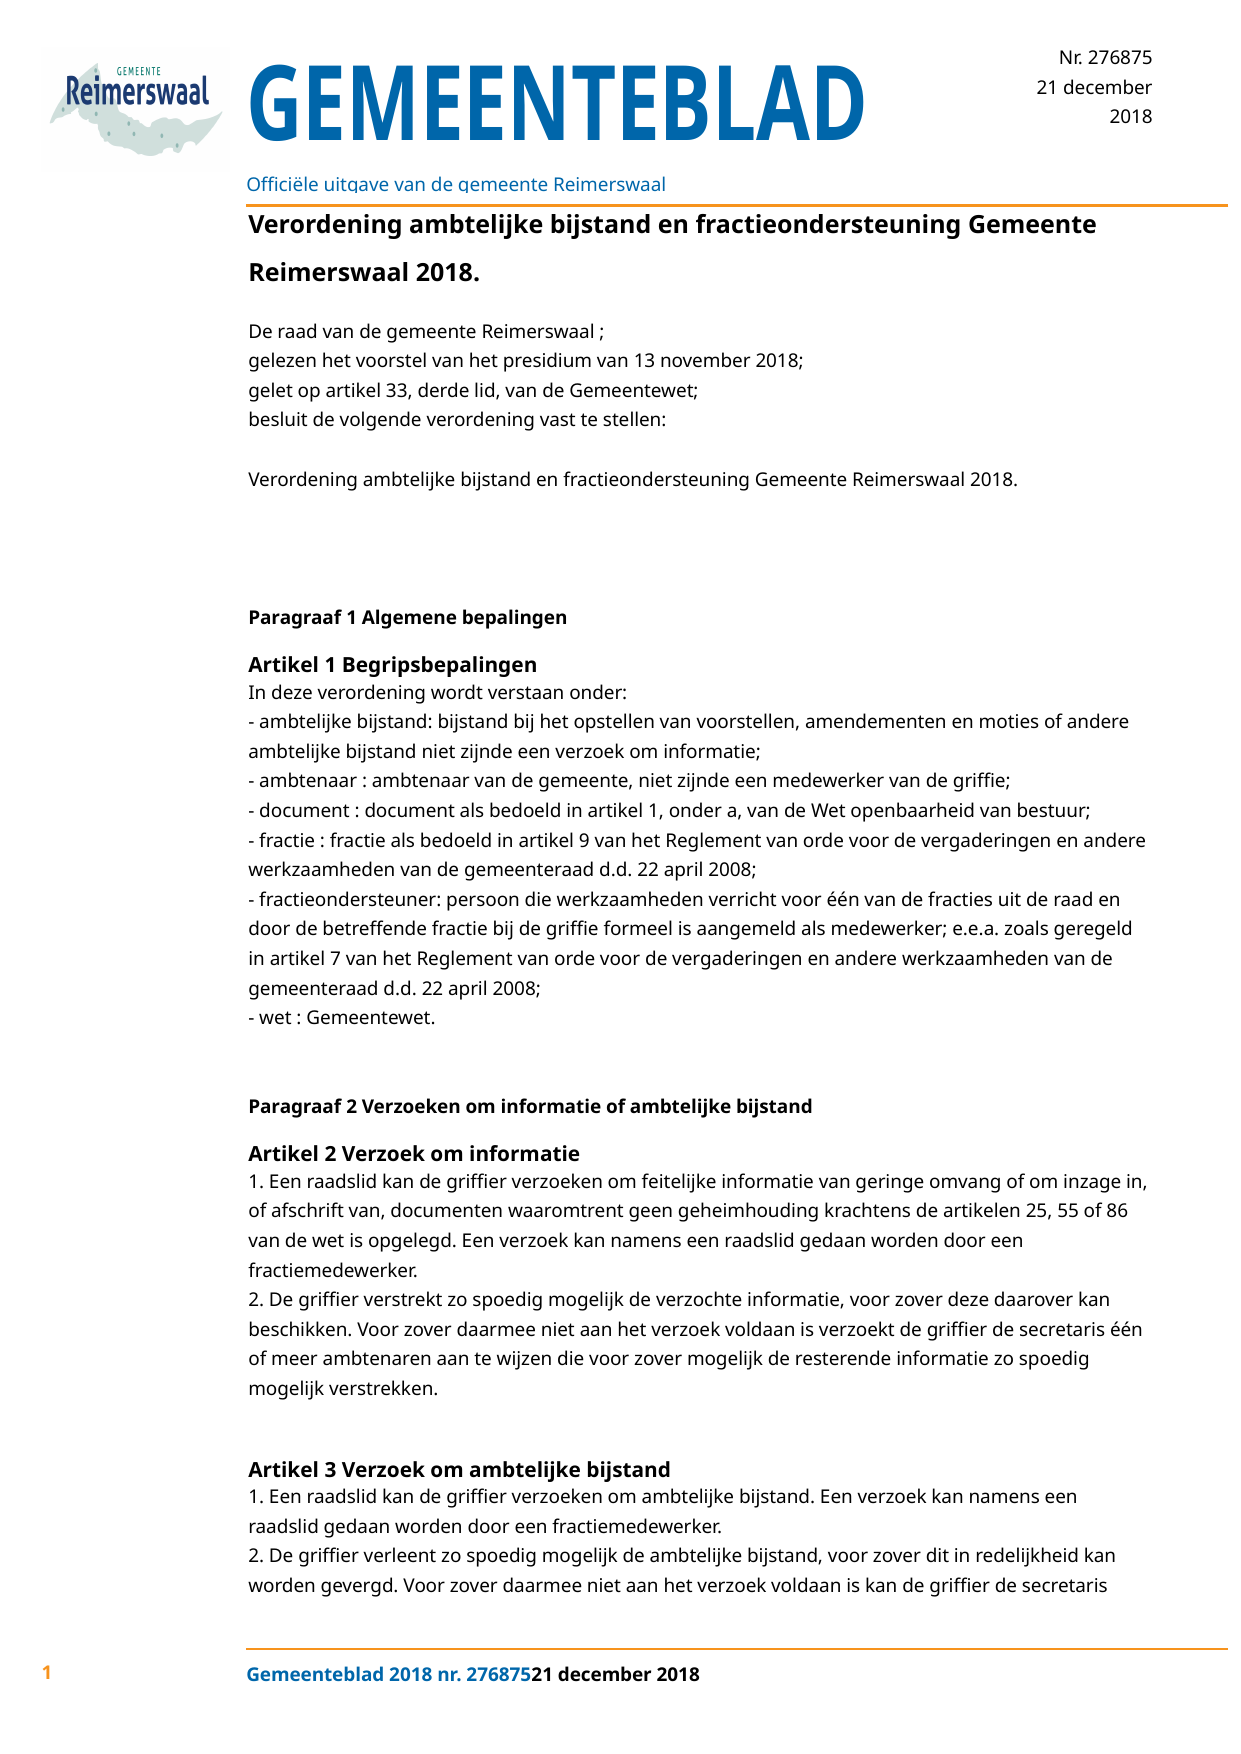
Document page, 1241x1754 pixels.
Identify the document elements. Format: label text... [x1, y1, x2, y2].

text - ambtelijke bijstand: bijstand bij het opstellen van voorstellen, amendementen en moties of andere ambtelijke bijstand niet zijnde een verzoek om informatie; [248, 708, 1152, 764]
text Artikel 3 Verzoek om ambtelijke bijstand [248, 1455, 1152, 1483]
text - fractieondersteuner: persoon die werkzaamheden verricht voor één van de fracties uit de raad en door de betreffende fractie bij de griffie formeel is aangemeld als medewerker; e.e.a. zoals geregeld in artikel 7 van het Reglement van orde voor de vergaderingen en andere werkzaamheden van de gemeenteraad d.d. 22 april 2008; [248, 886, 1152, 1000]
text Paragraaf 1 Algemene bepalingen [248, 604, 1152, 629]
text - wet : Gemeentewet. [248, 1004, 1152, 1030]
text 1. Een raadslid kan de griffier verzoeken om feitelijke informatie van geringe omvang of om inzage in, of afschrift van, documenten waaromtrent geen geheimhouding krachtens de artikelen 25, 55 of 86 van de wet is opgelegd. Een verzoek kan namens een raadslid gedaan worden door een fractiemedewerker. [248, 1168, 1152, 1282]
text 2. De griffier verstrekt zo spoedig mogelijk de verzochte informatie, voor zover deze daarover kan beschikken. Voor zover daarmee niet aan het verzoek voldaan is verzoekt de griffier de secretaris één of meer ambtenaren aan te wijzen die voor zover mogelijk de resterende informatie zo spoedig mogelijk verstrekken. [248, 1286, 1152, 1401]
text - fractie : fractie als bedoeld in artikel 9 van het Reglement van orde voor de vergaderingen en andere werkzaamheden van de gemeenteraad d.d. 22 april 2008; [248, 827, 1152, 882]
text gelezen het voorstel van het presidium van 13 november 2018; [248, 347, 1152, 373]
text 1. Een raadslid kan de griffier verzoeken om ambtelijke bijstand. Een verzoek kan namens een raadslid gedaan worden door een fractiemedewerker. [248, 1483, 1152, 1539]
text In deze verordening wordt verstaan onder: [248, 679, 1152, 704]
text 2. De griffier verleent zo spoedig mogelijk de ambtelijke bijstand, voor zover dit in redelijkheid kan worden gevergd. Voor zover daarmee niet aan het verzoek voldaan is kan de griffier de secretaris [248, 1543, 1152, 1598]
text Artikel 1 Begripsbepalingen [248, 650, 1152, 679]
text De raad van de gemeente Reimerswaal ; [248, 318, 1152, 344]
text - document : document als bedoeld in artikel 1, onder a, van de Wet openbaarheid van bestuur; [248, 797, 1152, 823]
text Artikel 2 Verzoek om informatie [248, 1139, 1152, 1168]
text gelet op artikel 33, derde lid, van de Gemeentewet; [248, 377, 1152, 403]
text besluit de volgende verordening vast te stellen: [248, 407, 1152, 432]
text - ambtenaar : ambtenaar van de gemeente, niet zijnde een medewerker van de griffie; [248, 768, 1152, 793]
text Verordening ambtelijke bijstand en fractieondersteuning Gemeente Reimerswaal 2018. [248, 466, 1152, 492]
text Paragraaf 2 Verzoeken om informatie of ambtelijke bijstand [248, 1093, 1152, 1119]
text Verordening ambtelijke bijstand en fractieondersteuning Gemeente Reimerswaal 2018. [248, 207, 1152, 288]
picture [41, 47, 231, 172]
